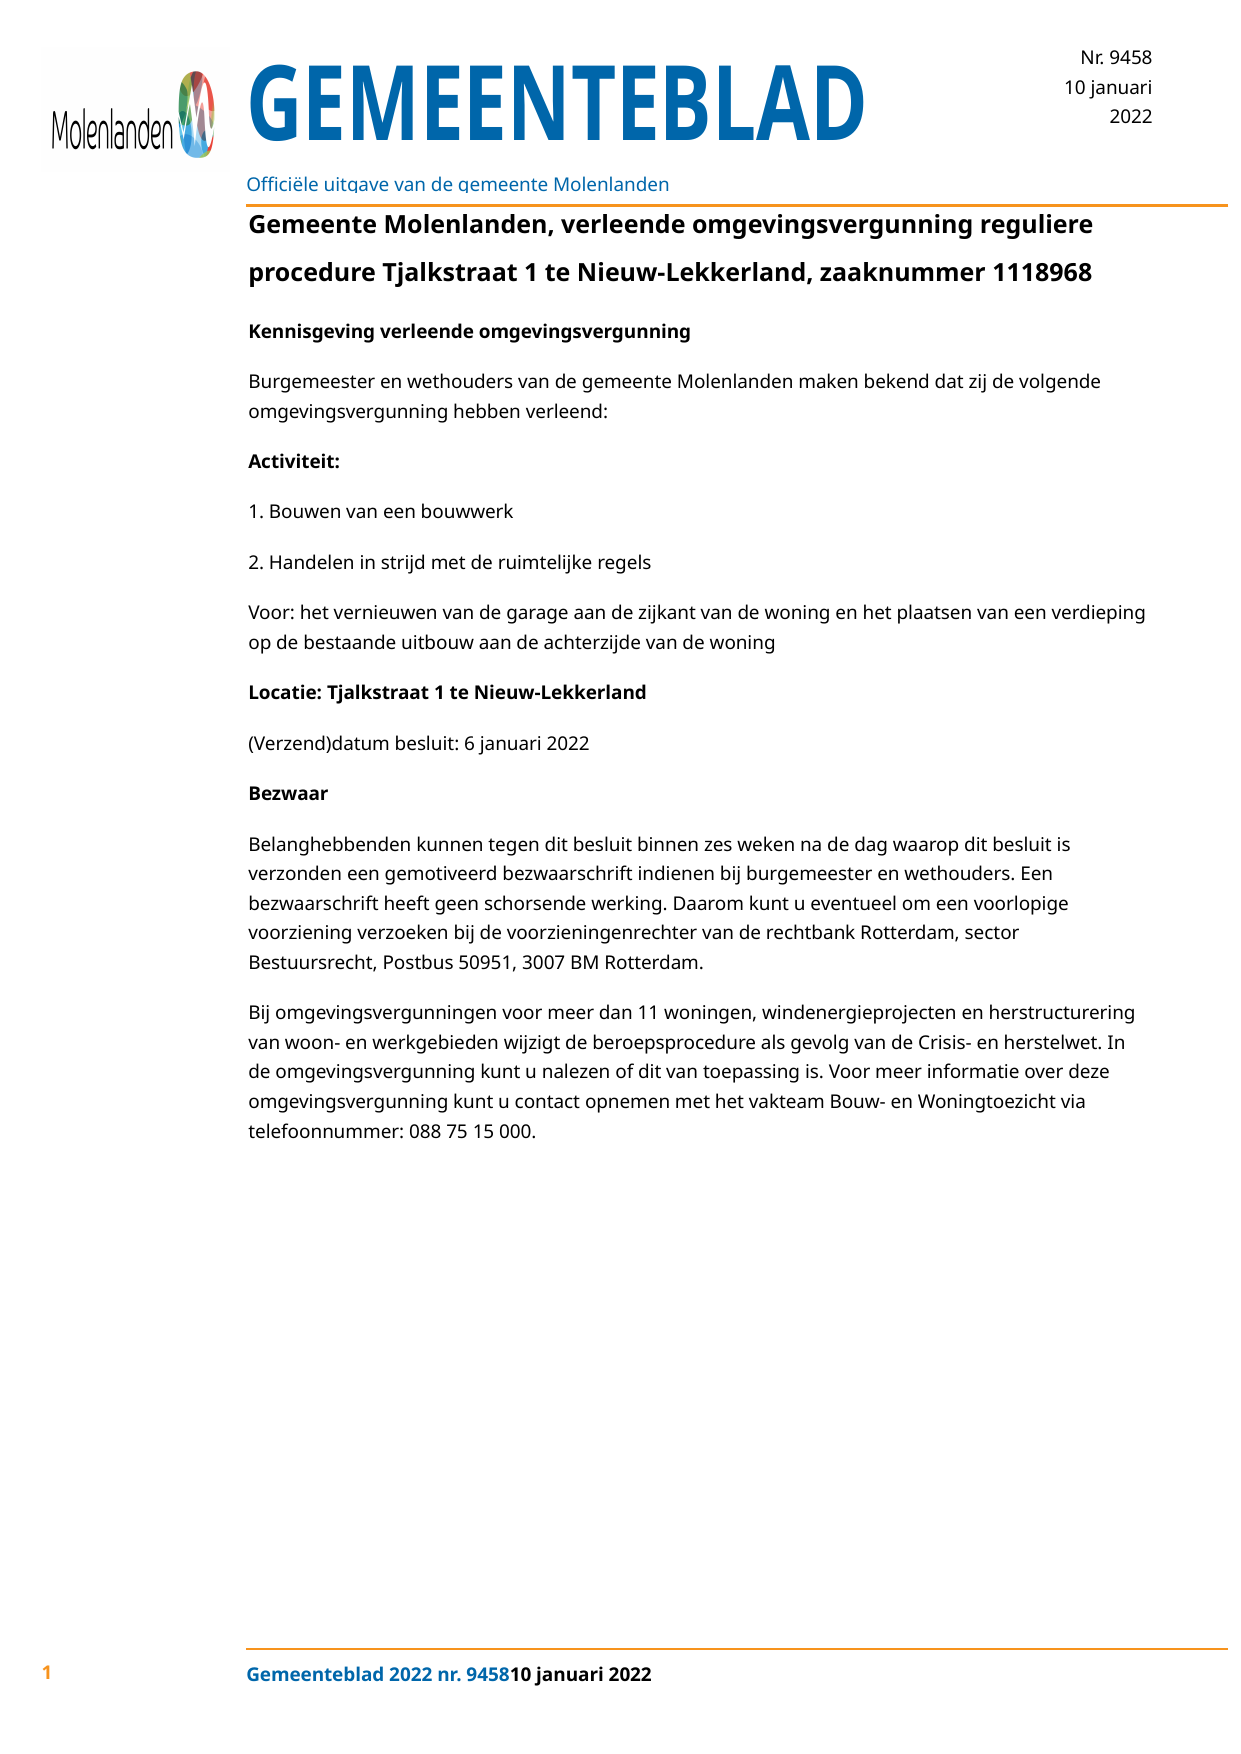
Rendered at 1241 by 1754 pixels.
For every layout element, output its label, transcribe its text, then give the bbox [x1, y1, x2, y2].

text Bij omgevingsvergunningen voor meer dan 11 woningen, windenergieprojecten en herstructurering van woon- en werkgebieden wijzigt de beroepsprocedure als gevolg van de Crisis- en herstelwet. In de omgevingsvergunning kunt u nalezen of dit van toepassing is. Voor meer informatie over deze omgevingsvergunning kunt u contact opnemen met het vakteam Bouw- en Woningtoezicht via telefoonnummer: 088 75 15 000. [248, 999, 1152, 1144]
text Bezwaar [248, 780, 1152, 806]
text Locatie: Tjalkstraat 1 te Nieuw-Lekkerland [248, 679, 1152, 705]
text (Verzend)datum besluit: 6 januari 2022 [248, 730, 1152, 756]
text Burgemeester en wethouders van de gemeente Molenlanden maken bekend dat zij de volgende omgevingsvergunning hebben verleend: [248, 368, 1152, 424]
text Belanghebbenden kunnen tegen dit besluit binnen zes weken na de dag waarop dit besluit is verzonden een gemotiveerd bezwaarschrift indienen bij burgemeester en wethouders. Een bezwaarschrift heeft geen schorsende werking. Daarom kunt u eventueel om een voorlopige voorziening verzoeken bij de voorzieningenrechter van de rechtbank Rotterdam, sector Bestuursrecht, Postbus 50951, 3007 BM Rotterdam. [248, 831, 1152, 975]
text Voor: het vernieuwen van de garage aan de zijkant van de woning en het plaatsen van een verdieping op de bestaande uitbouw aan de achterzijde van de woning [248, 599, 1152, 655]
text Gemeente Molenlanden, verleende omgevingsvergunning reguliere procedure Tjalkstraat 1 te Nieuw-Lekkerland, zaaknummer 1118968 [248, 207, 1152, 288]
picture [41, 47, 231, 172]
text 1. Bouwen van een bouwwerk [248, 499, 1152, 524]
text Activiteit: [248, 448, 1152, 474]
text 2. Handelen in strijd met de ruimtelijke regels [248, 549, 1152, 575]
text Kennisgeving verleende omgevingsvergunning [248, 318, 1152, 344]
